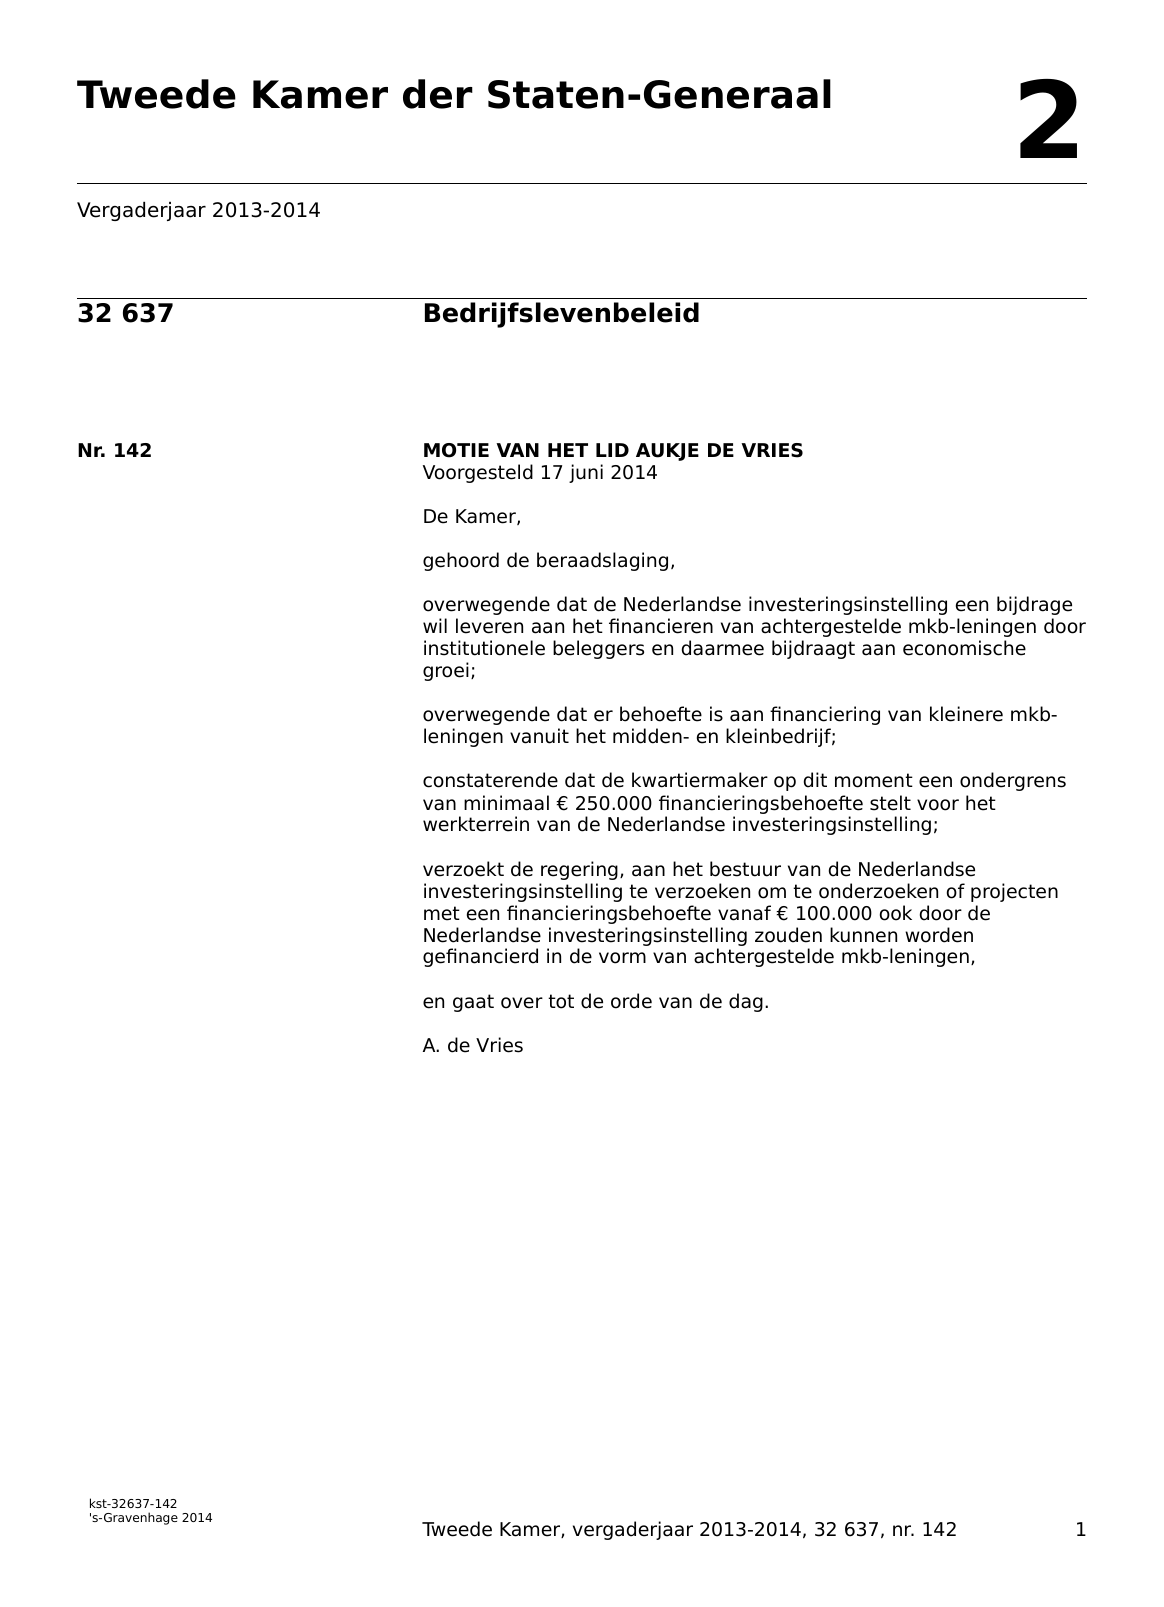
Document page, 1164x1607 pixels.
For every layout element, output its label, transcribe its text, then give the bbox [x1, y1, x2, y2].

text overwegende dat er behoefte is aan financiering van kleinere mkb-leningen vanuit het midden- en kleinbedrijf; [422, 704, 1087, 748]
text kst-32637-142 [88, 1497, 323, 1511]
table_header Tweede Kamer der Staten-Generaal [77, 59, 886, 183]
text 's-Gravenhage 2014 [88, 1511, 323, 1525]
subtitle Nr. 142 MOTIE VAN HET LID AUKJE DE VRIES [77, 440, 1087, 462]
table_header 2 [886, 59, 1087, 183]
text constaterende dat de kwartiermaker op dit moment een ondergrens van minimaal € 250.000 financieringsbehoefte stelt voor het werkterrein van de Nederlandse investeringsinstelling; [422, 770, 1087, 836]
text overwegende dat de Nederlandse investeringsinstelling een bijdrage wil leveren aan het financieren van achtergestelde mkb-leningen door institutionele beleggers en daarmee bijdraagt aan economische groei; [422, 594, 1087, 682]
text gehoord de beraadslaging, [422, 550, 1087, 572]
text en gaat over tot de orde van de dag. [422, 991, 1087, 1013]
text verzoekt de regering, aan het bestuur van de Nederlandse investeringsinstelling te verzoeken om te onderzoeken of projecten met een financieringsbehoefte vanaf € 100.000 ook door de Nederlandse investeringsinstelling zouden kunnen worden gefinancierd in de vorm van achtergestelde mkb-leningen, [422, 858, 1087, 968]
subtitle 32 637 Bedrijfslevenbeleid [77, 299, 1087, 329]
text De Kamer, [422, 506, 1087, 528]
text A. de Vries [422, 1035, 1087, 1057]
table_cell Vergaderjaar 2013-2014 [77, 184, 1087, 298]
text Voorgesteld 17 juni 2014 [422, 462, 1087, 484]
